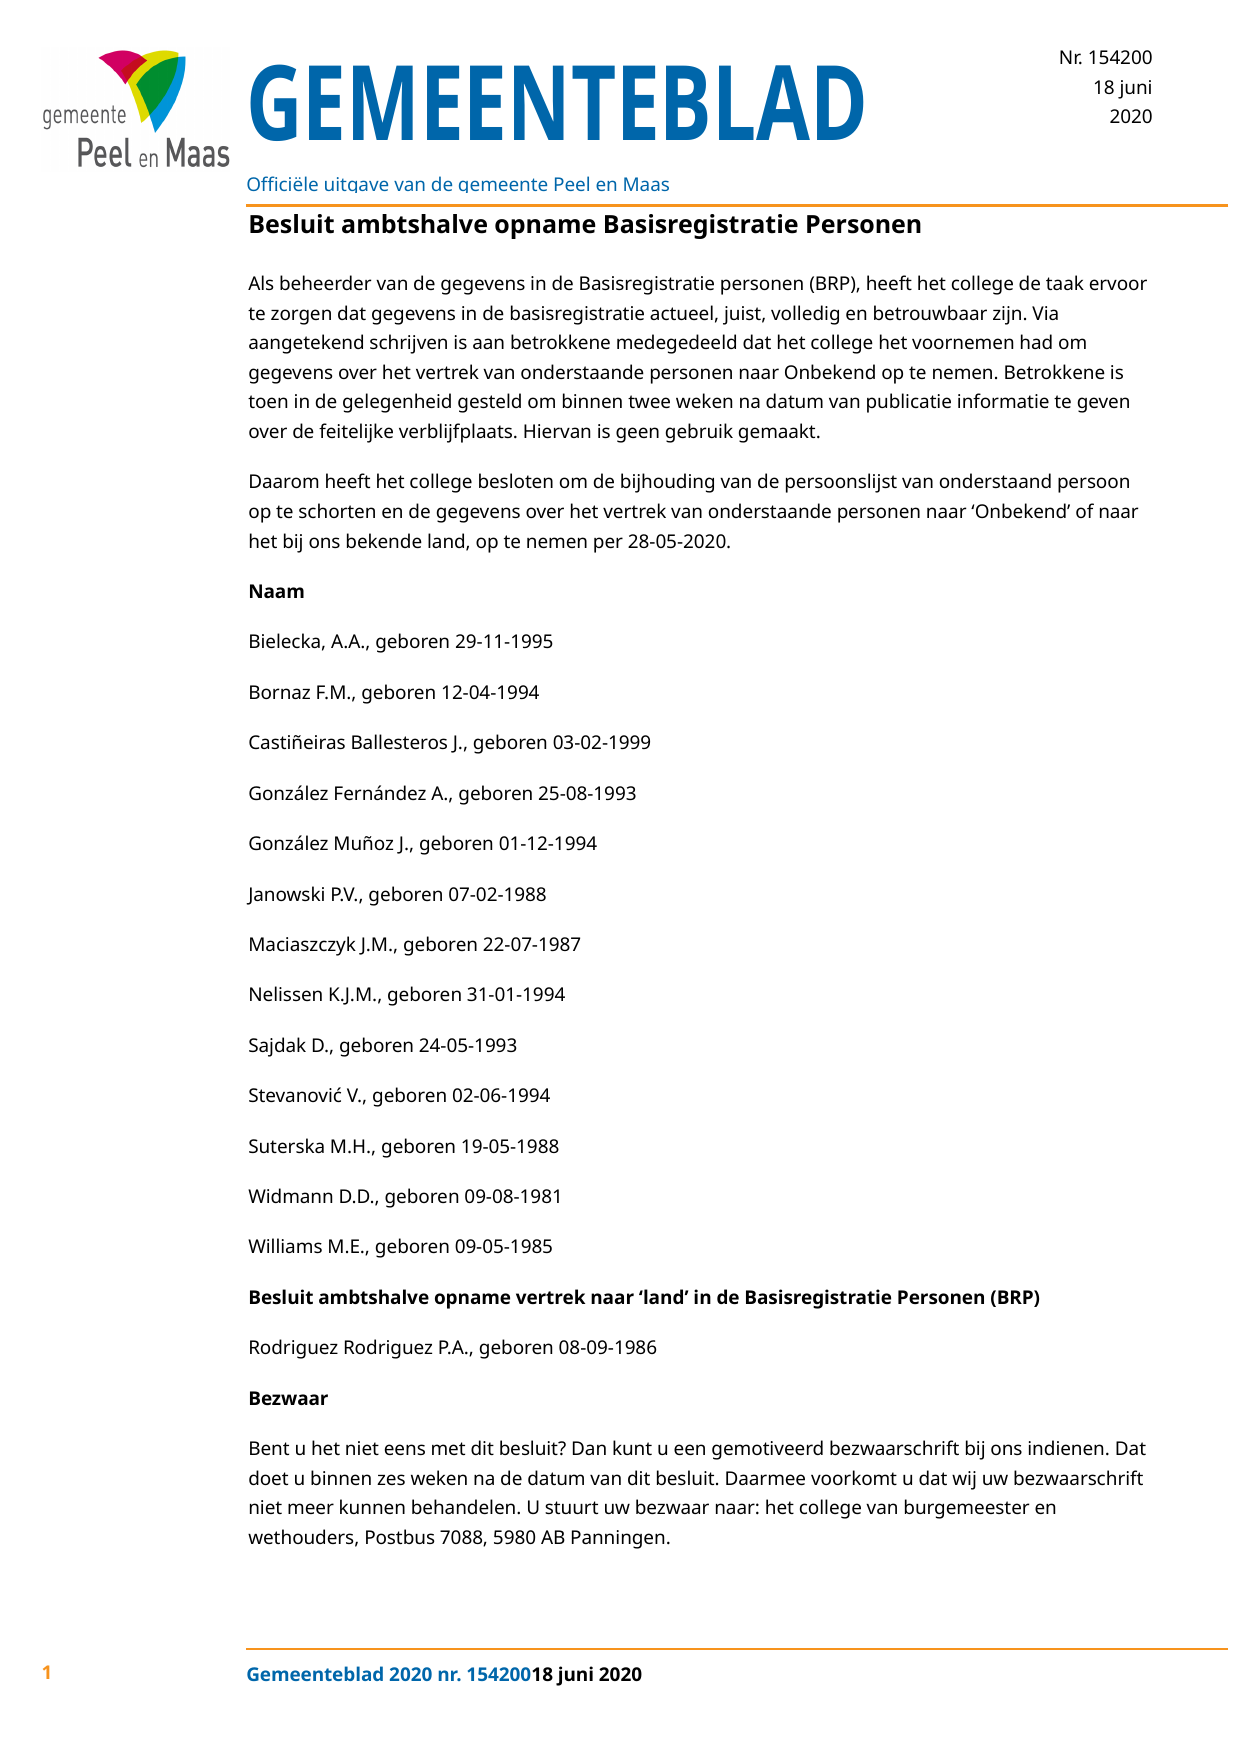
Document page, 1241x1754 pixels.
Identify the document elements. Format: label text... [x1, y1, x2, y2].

text Besluit ambtshalve opname vertrek naar ‘land’ in de Basisregistratie Personen (BRP) [248, 1284, 1152, 1310]
text Daarom heeft het college besloten om de bijhouding van de persoonslijst van onderstaand persoon op te schorten en de gegevens over het vertrek van onderstaande personen naar ‘Onbekend’ of naar het bij ons bekende land, op te nemen per 28-05-2020. [248, 469, 1152, 553]
text Bielecka, A.A., geboren 29-11-1995 [248, 629, 1152, 654]
text Janowski P.V., geboren 07-02-1988 [248, 881, 1152, 906]
text Als beheerder van de gegevens in de Basisregistratie personen (BRP), heeft het college de taak ervoor te zorgen dat gegevens in de basisregistratie actueel, juist, volledig en betrouwbaar zijn. Via aangetekend schrijven is aan betrokkene medegedeeld dat het college het voornemen had om gegevens over het vertrek van onderstaande personen naar Onbekend op te nemen. Betrokkene is toen in de gelegenheid gesteld om binnen twee weken na datum van publicatie informatie te geven over de feitelijke verblijfplaats. Hiervan is geen gebruik gemaakt. [248, 270, 1152, 444]
text Stevanović V., geboren 02-06-1994 [248, 1082, 1152, 1108]
text Besluit ambtshalve opname Basisregistratie Personen [248, 207, 1152, 241]
text Naam [248, 578, 1152, 604]
text Maciaszczyk J.M., geboren 22-07-1987 [248, 931, 1152, 957]
text Widmann D.D., geboren 09-08-1981 [248, 1183, 1152, 1209]
text Sajdak D., geboren 24-05-1993 [248, 1032, 1152, 1058]
text Rodriguez Rodriguez P.A., geboren 08-09-1986 [248, 1334, 1152, 1360]
text Suterska M.H., geboren 19-05-1988 [248, 1133, 1152, 1158]
text González Muñoz J., geboren 01-12-1994 [248, 830, 1152, 856]
text Bezwaar [248, 1385, 1152, 1411]
text Williams M.E., geboren 09-05-1985 [248, 1234, 1152, 1259]
text González Fernández A., geboren 25-08-1993 [248, 780, 1152, 806]
text Bent u het niet eens met dit besluit? Dan kunt u een gemotiveerd bezwaarschrift bij ons indienen. Dat doet u binnen zes weken na de datum van dit besluit. Daarmee voorkomt u dat wij uw bezwaarschrift niet meer kunnen behandelen. U stuurt uw bezwaar naar: het college van burgemeester en wethouders, Postbus 7088, 5980 AB Panningen. [248, 1435, 1152, 1550]
picture [41, 47, 231, 172]
text Nelissen K.J.M., geboren 31-01-1994 [248, 982, 1152, 1007]
text Castiñeiras Ballesteros J., geboren 03-02-1999 [248, 729, 1152, 755]
text Bornaz F.M., geboren 12-04-1994 [248, 679, 1152, 705]
